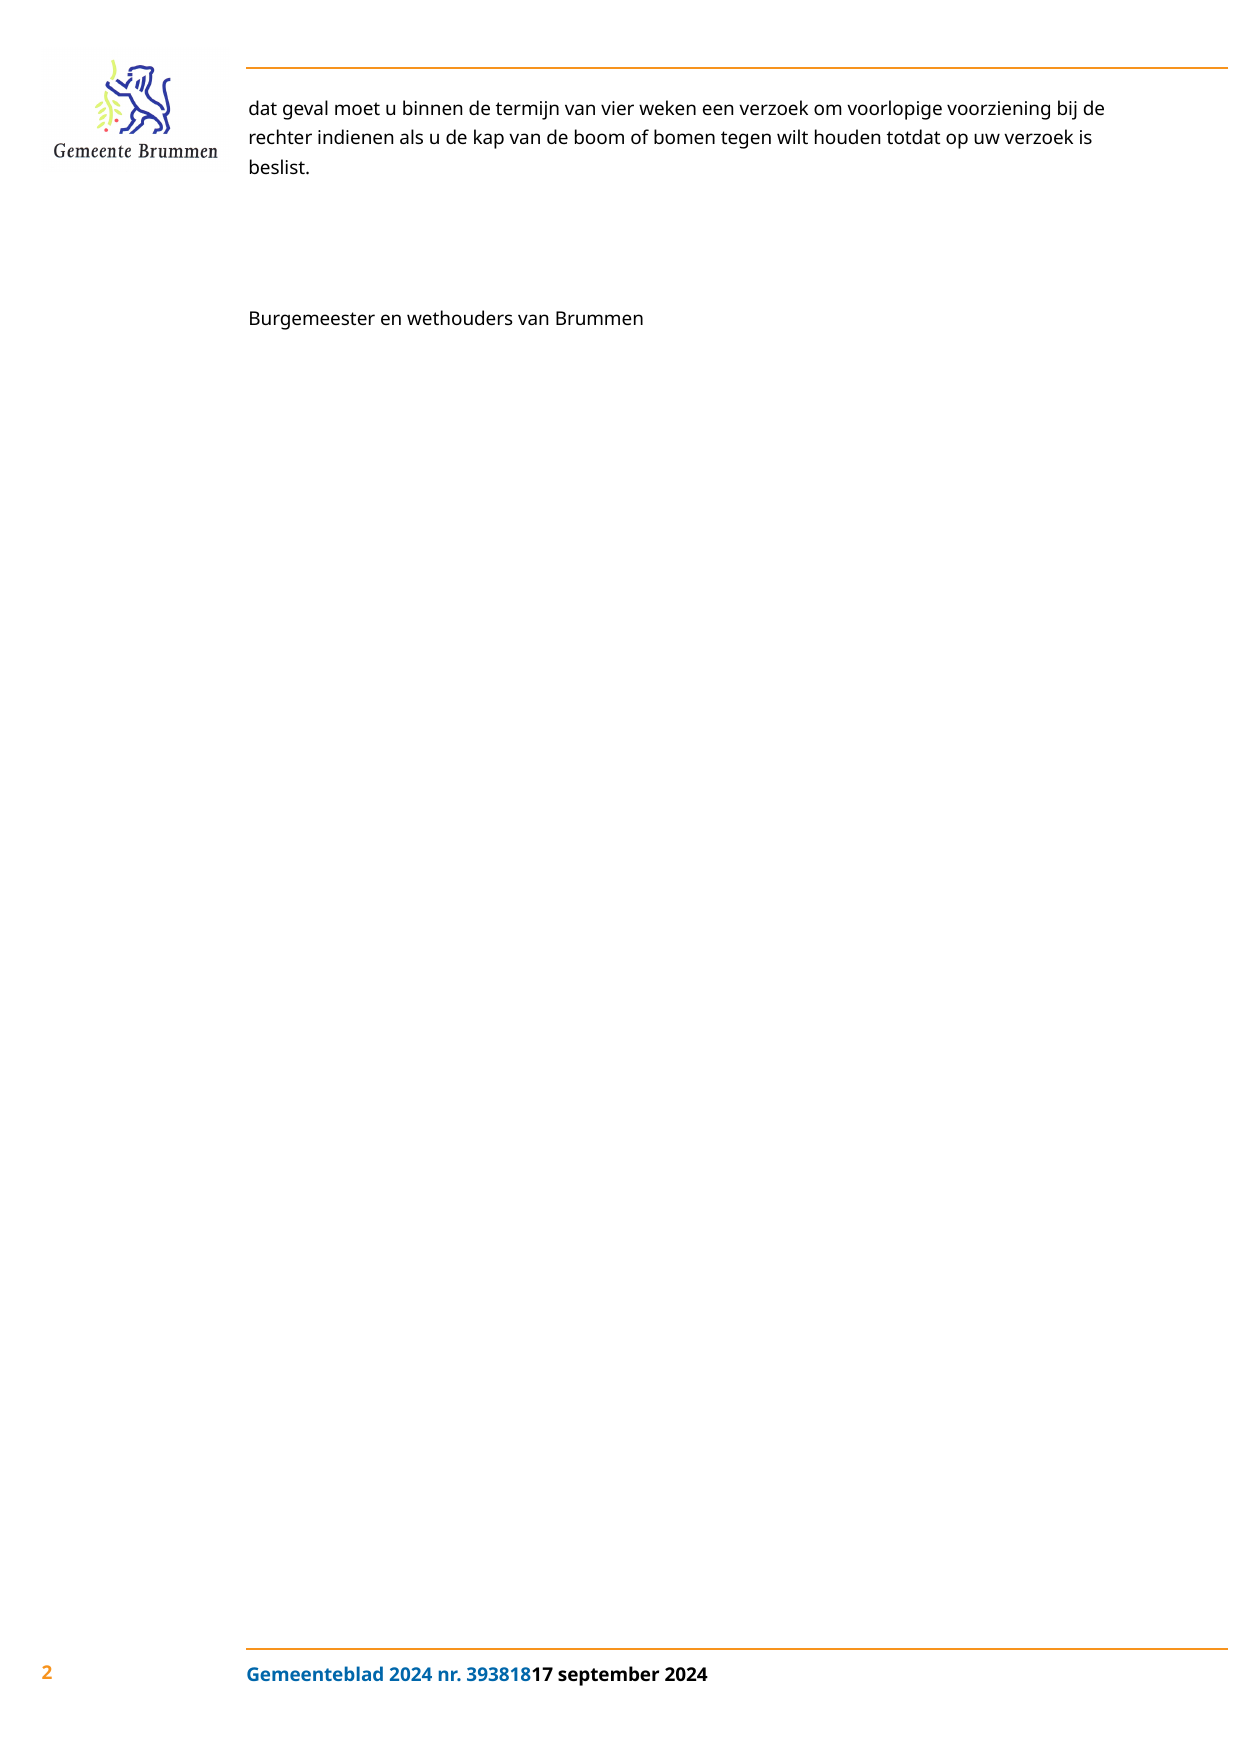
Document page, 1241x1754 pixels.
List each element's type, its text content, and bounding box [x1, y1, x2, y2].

picture [41, 47, 231, 172]
text dat geval moet u binnen de termijn van vier weken een verzoek om voorlopige voorziening bij de rechter indienen als u de kap van de boom of bomen tegen wilt houden totdat op uw verzoek is beslist. [248, 95, 1152, 180]
text Burgemeester en wethouders van Brummen [248, 305, 1152, 331]
